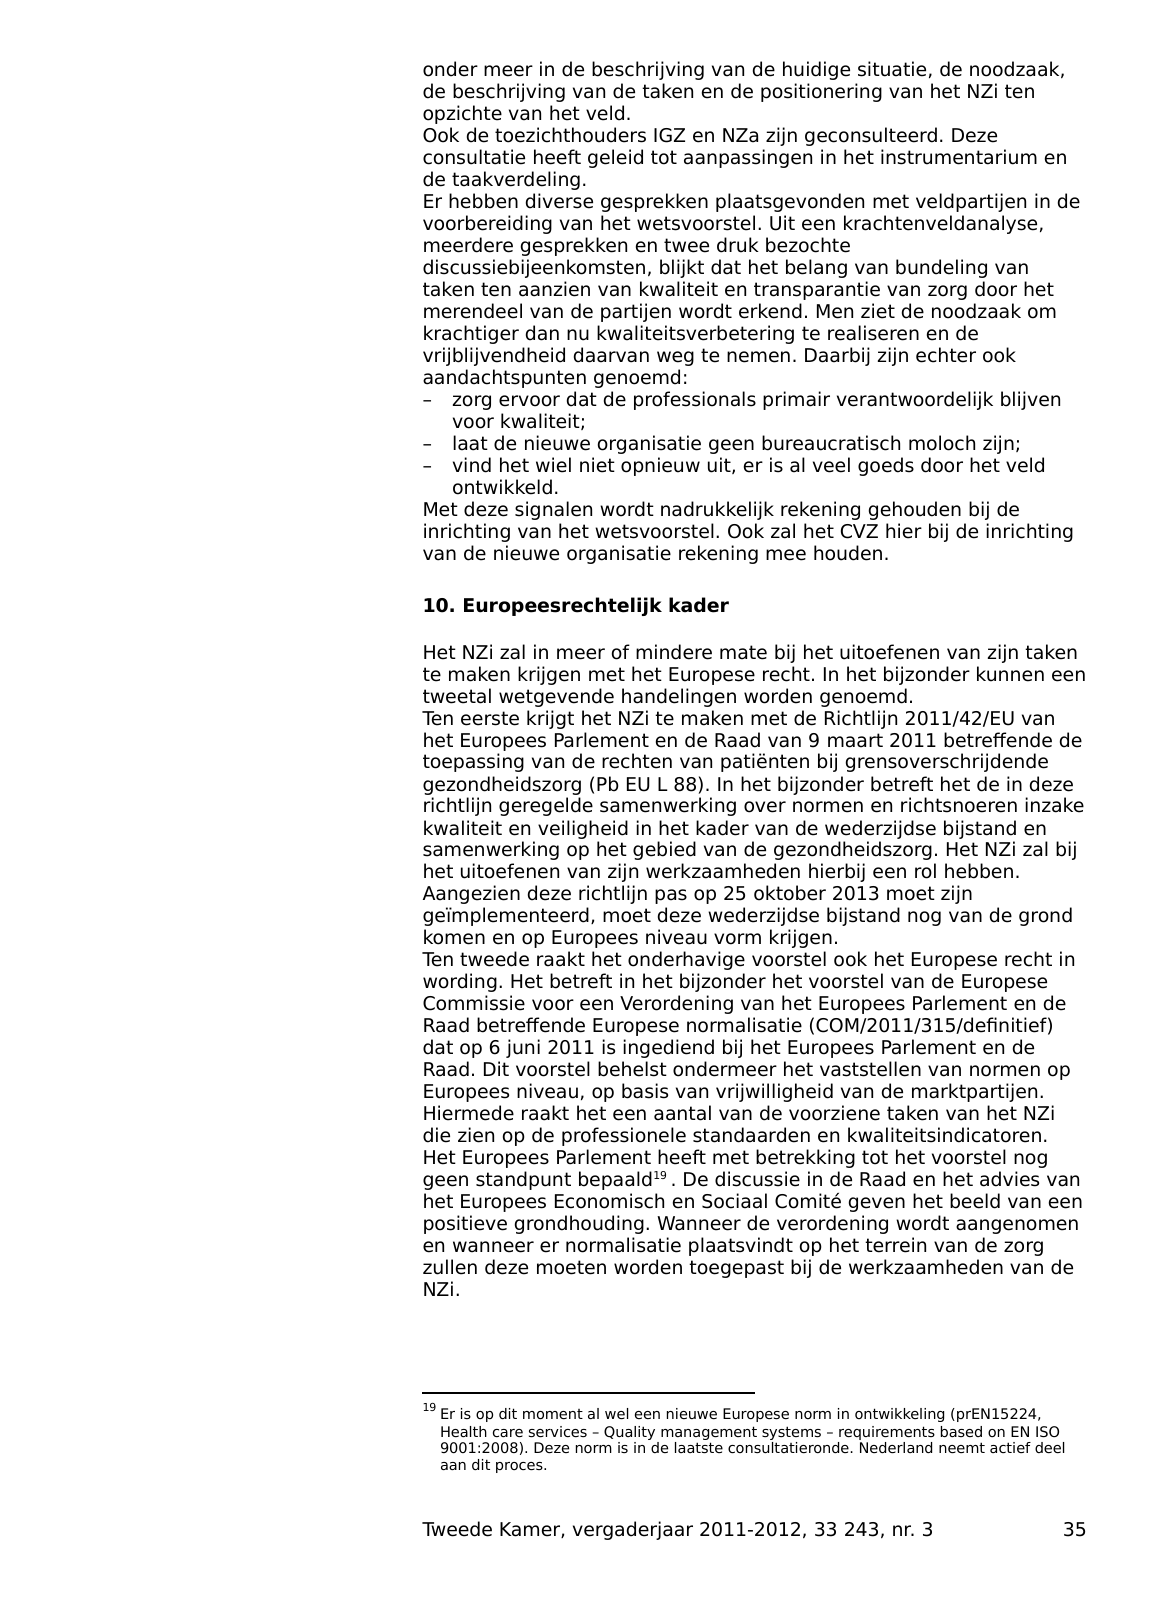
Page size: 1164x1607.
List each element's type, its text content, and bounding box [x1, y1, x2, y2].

text Ten eerste krijgt het NZi te maken met de Richtlijn 2011/42/EU van het Europees Parlement en de Raad van 9 maart 2011 betreffende de toepassing van de rechten van patiënten bij grensoverschrijdende gezondheidszorg (Pb EU L 88). In het bijzonder betreft het de in deze richtlijn geregelde samenwerking over normen en richtsnoeren inzake kwaliteit en veiligheid in het kader van de wederzijdse bijstand en samenwerking op het gebied van de gezondheidszorg. Het NZi zal bij het uitoefenen van zijn werkzaamheden hierbij een rol hebben. Aangezien deze richtlijn pas op 25 oktober 2013 moet zijn geïmplementeerd, moet deze wederzijdse bijstand nog van de grond komen en op Europees niveau vorm krijgen. [422, 707, 1087, 949]
text Ten tweede raakt het onderhavige voorstel ook het Europese recht in wording. Het betreft in het bijzonder het voorstel van de Europese Commissie voor een Verordening van het Europees Parlement en de Raad betreffende Europese normalisatie (COM/2011/315/definitief) dat op 6 juni 2011 is ingediend bij het Europees Parlement en de Raad. Dit voorstel behelst ondermeer het vaststellen van normen op Europees niveau, op basis van vrijwilligheid van de marktpartijen. Hiermede raakt het een aantal van de voorziene taken van het NZi die zien op de professionele standaarden en kwaliteitsindicatoren. Het Europees Parlement heeft met betrekking tot het voorstel nog geen standpunt bepaald. De discussie in de Raad en het advies van het Europees Economisch en Sociaal Comité geven het beeld van een positieve grondhouding. Wanneer de verordening wordt aangenomen en wanneer er normalisatie plaatsvindt op het terrein van de zorg zullen deze moeten worden toegepast bij de werkzaamheden van de NZi. [422, 949, 1087, 1301]
subtitle 10. Europeesrechtelijk kader [422, 594, 1087, 617]
text Er is op dit moment al wel een nieuwe Europese norm in ontwikkeling (prEN15224, Health care services – Quality management systems – requirements based on EN ISO 9001:2008). Deze norm is in de laatste consultatieronde. Nederland neemt actief deel aan dit proces. [422, 1402, 1087, 1474]
text – zorg ervoor dat de professionals primair verantwoordelijk blijven voor kwaliteit; [422, 389, 1087, 433]
text – vind het wiel niet opnieuw uit, er is al veel goeds door het veld ontwikkeld. [422, 455, 1087, 499]
text Met deze signalen wordt nadrukkelijk rekening gehouden bij de inrichting van het wetsvoorstel. Ook zal het CVZ hier bij de inrichting van de nieuwe organisatie rekening mee houden. [422, 499, 1087, 564]
text Ook de toezichthouders IGZ en NZa zijn geconsulteerd. Deze consultatie heeft geleid tot aanpassingen in het instrumentarium en de taakverdeling. [422, 125, 1087, 191]
text Er hebben diverse gesprekken plaatsgevonden met veldpartijen in de voorbereiding van het wetsvoorstel. Uit een krachtenveldanalyse, meerdere gesprekken en twee druk bezochte discussiebijeenkomsten, blijkt dat het belang van bundeling van taken ten aanzien van kwaliteit en transparantie van zorg door het merendeel van de partijen wordt erkend. Men ziet de noodzaak om krachtiger dan nu kwaliteitsverbetering te realiseren en de vrijblijvendheid daarvan weg te nemen. Daarbij zijn echter ook aandachtspunten genoemd: [422, 191, 1087, 389]
text onder meer in de beschrijving van de huidige situatie, de noodzaak, de beschrijving van de taken en de positionering van het NZi ten opzichte van het veld. [422, 59, 1087, 125]
text – laat de nieuwe organisatie geen bureaucratisch moloch zijn; [422, 433, 1087, 455]
text Het NZi zal in meer of mindere mate bij het uitoefenen van zijn taken te maken krijgen met het Europese recht. In het bijzonder kunnen een tweetal wetgevende handelingen worden genoemd. [422, 642, 1087, 707]
